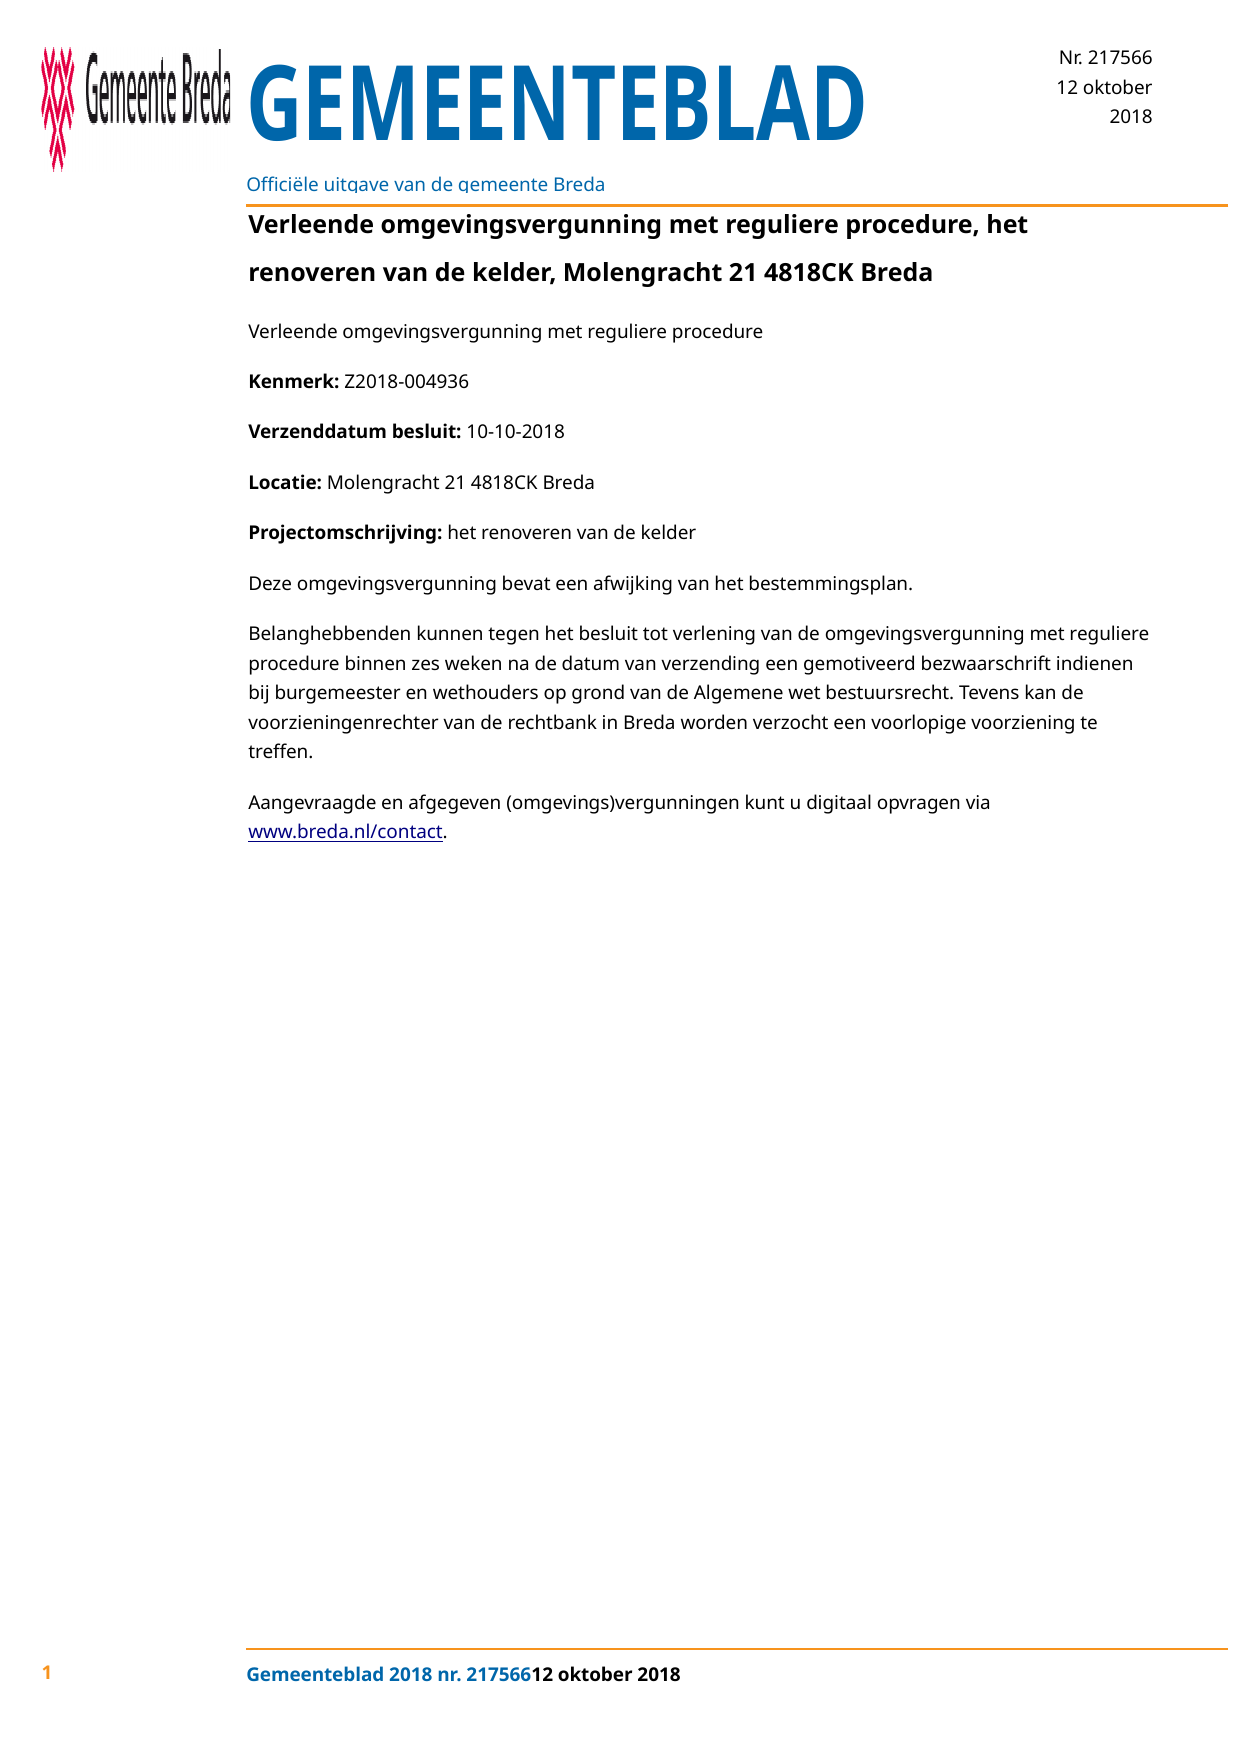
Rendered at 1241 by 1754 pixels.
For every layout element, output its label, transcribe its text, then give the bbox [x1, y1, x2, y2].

text Deze omgevingsvergunning bevat een afwijking van het bestemmingsplan. [248, 570, 1152, 596]
text Kenmerk: Z2018-004936 [248, 368, 1152, 394]
picture [41, 47, 231, 172]
text Verleende omgevingsvergunning met reguliere procedure [248, 318, 1152, 344]
text Verzenddatum besluit: 10-10-2018 [248, 419, 1152, 444]
text Verleende omgevingsvergunning met reguliere procedure, het renoveren van de kelder, Molengracht 21 4818CK Breda [248, 207, 1152, 288]
text Aangevraagde en afgegeven (omgevings)vergunningen kunt u digitaal opvragen via www.breda.nl/contact. [248, 789, 1152, 844]
text Belanghebbenden kunnen tegen het besluit tot verlening van de omgevingsvergunning met reguliere procedure binnen zes weken na de datum van verzending een gemotiveerd bezwaarschrift indienen bij burgemeester en wethouders op grond van de Algemene wet bestuursrecht. Tevens kan de voorzieningenrechter van de rechtbank in Breda worden verzocht een voorlopige voorziening te treffen. [248, 620, 1152, 764]
text Locatie: Molengracht 21 4818CK Breda [248, 469, 1152, 495]
text Projectomschrijving: het renoveren van de kelder [248, 519, 1152, 545]
